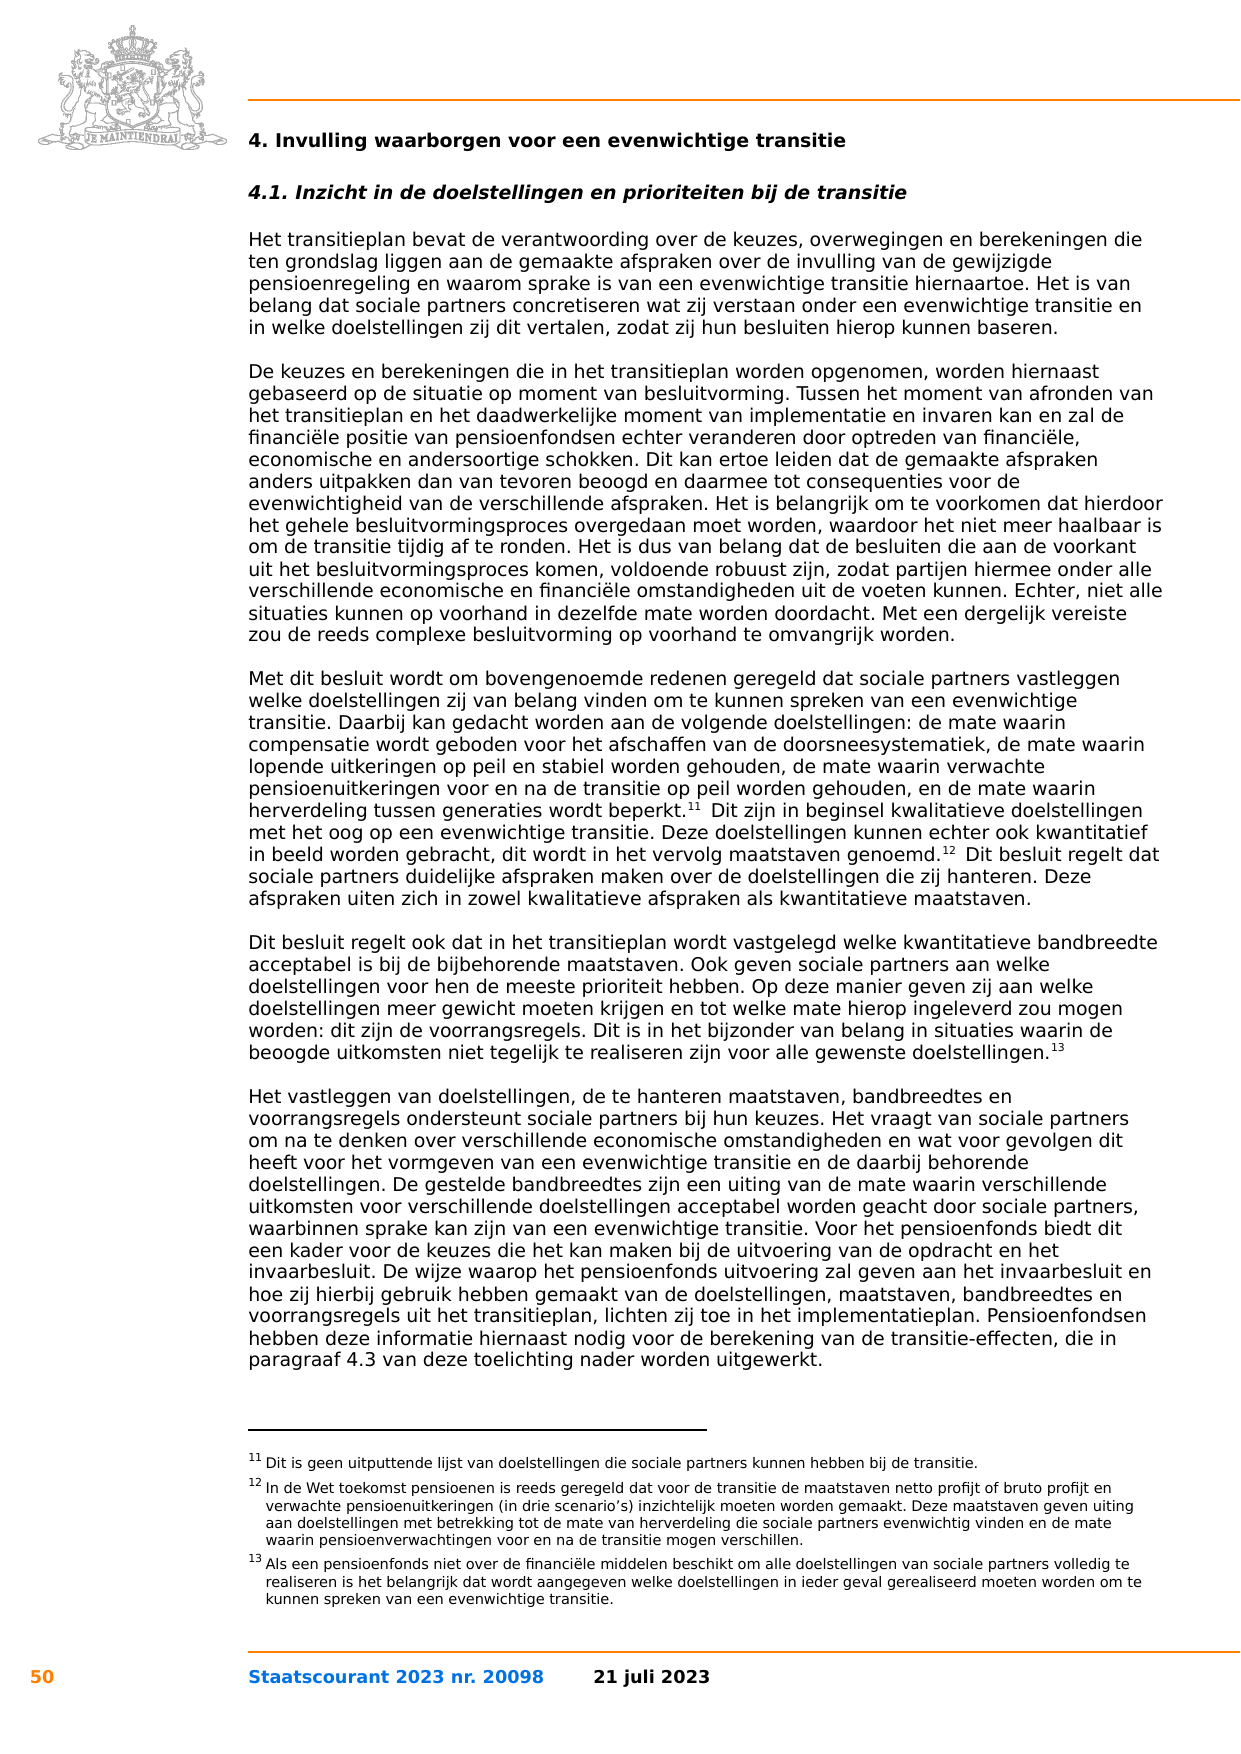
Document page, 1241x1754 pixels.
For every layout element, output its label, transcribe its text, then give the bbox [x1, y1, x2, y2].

text Dit is geen uitputtende lijst van doelstellingen die sociale partners kunnen hebben bij de transitie. [248, 1451, 1163, 1473]
text Met dit besluit wordt om bovengenoemde redenen geregeld dat sociale partners vastleggen welke doelstellingen zij van belang vinden om te kunnen spreken van een evenwichtige transitie. Daarbij kan gedacht worden aan de volgende doelstellingen: de mate waarin compensatie wordt geboden voor het afschaffen van de doorsneesystematiek, de mate waarin lopende uitkeringen op peil en stabiel worden gehouden, de mate waarin verwachte pensioenuitkeringen voor en na de transitie op peil worden gehouden, en de mate waarin herverdeling tussen generaties wordt beperkt. Dit zijn in beginsel kwalitatieve doelstellingen met het oog op een evenwichtige transitie. Deze doelstellingen kunnen echter ook kwantitatief in beeld worden gebracht, dit wordt in het vervolg maatstaven genoemd. Dit besluit regelt dat sociale partners duidelijke afspraken maken over de doelstellingen die zij hanteren. Deze afspraken uiten zich in zowel kwalitatieve afspraken als kwantitatieve maatstaven. [248, 668, 1163, 910]
text De keuzes en berekeningen die in het transitieplan worden opgenomen, worden hiernaast gebaseerd op de situatie op moment van besluitvorming. Tussen het moment van afronden van het transitieplan en het daadwerkelijke moment van implementatie en invaren kan en zal de financiële positie van pensioenfondsen echter veranderen door optreden van financiële, economische en andersoortige schokken. Dit kan ertoe leiden dat de gemaakte afspraken anders uitpakken dan van tevoren beoogd en daarmee tot consequenties voor de evenwichtigheid van de verschillende afspraken. Het is belangrijk om te voorkomen dat hierdoor het gehele besluitvormingsproces overgedaan moet worden, waardoor het niet meer haalbaar is om de transitie tijdig af te ronden. Het is dus van belang dat de besluiten die aan de voorkant uit het besluitvormingsproces komen, voldoende robuust zijn, zodat partijen hiermee onder alle verschillende economische en financiële omstandigheden uit de voeten kunnen. Echter, niet alle situaties kunnen op voorhand in dezelfde mate worden doordacht. Met een dergelijk vereiste zou de reeds complexe besluitvorming op voorhand te omvangrijk worden. [248, 361, 1163, 646]
text Dit besluit regelt ook dat in het transitieplan wordt vastgelegd welke kwantitatieve bandbreedte acceptabel is bij de bijbehorende maatstaven. Ook geven sociale partners aan welke doelstellingen voor hen de meeste prioriteit hebben. Op deze manier geven zij aan welke doelstellingen meer gewicht moeten krijgen en tot welke mate hierop ingeleverd zou mogen worden: dit zijn de voorrangsregels. Dit is in het bijzonder van belang in situaties waarin de beoogde uitkomsten niet tegelijk te realiseren zijn voor alle gewenste doelstellingen. [248, 932, 1163, 1064]
text Het vastleggen van doelstellingen, de te hanteren maatstaven, bandbreedtes en voorrangsregels ondersteunt sociale partners bij hun keuzes. Het vraagt van sociale partners om na te denken over verschillende economische omstandigheden en wat voor gevolgen dit heeft voor het vormgeven van een evenwichtige transitie en de daarbij behorende doelstellingen. De gestelde bandbreedtes zijn een uiting van de mate waarin verschillende uitkomsten voor verschillende doelstellingen acceptabel worden geacht door sociale partners, waarbinnen sprake kan zijn van een evenwichtige transitie. Voor het pensioenfonds biedt dit een kader voor de keuzes die het kan maken bij de uitvoering van de opdracht en het invaarbesluit. De wijze waarop het pensioenfonds uitvoering zal geven aan het invaarbesluit en hoe zij hierbij gebruik hebben gemaakt van de doelstellingen, maatstaven, bandbreedtes en voorrangsregels uit het transitieplan, lichten zij toe in het implementatieplan. Pensioenfondsen hebben deze informatie hiernaast nodig voor de berekening van de transitie-effecten, die in paragraaf 4.3 van deze toelichting nader worden uitgewerkt. [248, 1086, 1163, 1371]
picture [38, 25, 227, 150]
subtitle 4.1. Inzicht in de doelstellingen en prioriteiten bij de transitie [248, 182, 1163, 204]
text Als een pensioenfonds niet over de financiële middelen beschikt om alle doelstellingen van sociale partners volledig te realiseren is het belangrijk dat wordt aangegeven welke doelstellingen in ieder geval gerealiseerd moeten worden om te kunnen spreken van een evenwichtige transitie. [248, 1552, 1163, 1608]
text Het transitieplan bevat de verantwoording over de keuzes, overwegingen en berekeningen die ten grondslag liggen aan de gemaakte afspraken over de invulling van de gewijzigde pensioenregeling en waarom sprake is van een evenwichtige transitie hiernaartoe. Het is van belang dat sociale partners concretiseren wat zij verstaan onder een evenwichtige transitie en in welke doelstellingen zij dit vertalen, zodat zij hun besluiten hierop kunnen baseren. [248, 229, 1163, 339]
subtitle 4. Invulling waarborgen voor een evenwichtige transitie [248, 130, 1163, 152]
text In de Wet toekomst pensioenen is reeds geregeld dat voor de transitie de maatstaven netto profijt of bruto profijt en verwachte pensioenuitkeringen (in drie scenario’s) inzichtelijk moeten worden gemaakt. Deze maatstaven geven uiting aan doelstellingen met betrekking tot de mate van herverdeling die sociale partners evenwichtig vinden en de mate waarin pensioenverwachtingen voor en na de transitie mogen verschillen. [248, 1476, 1163, 1549]
